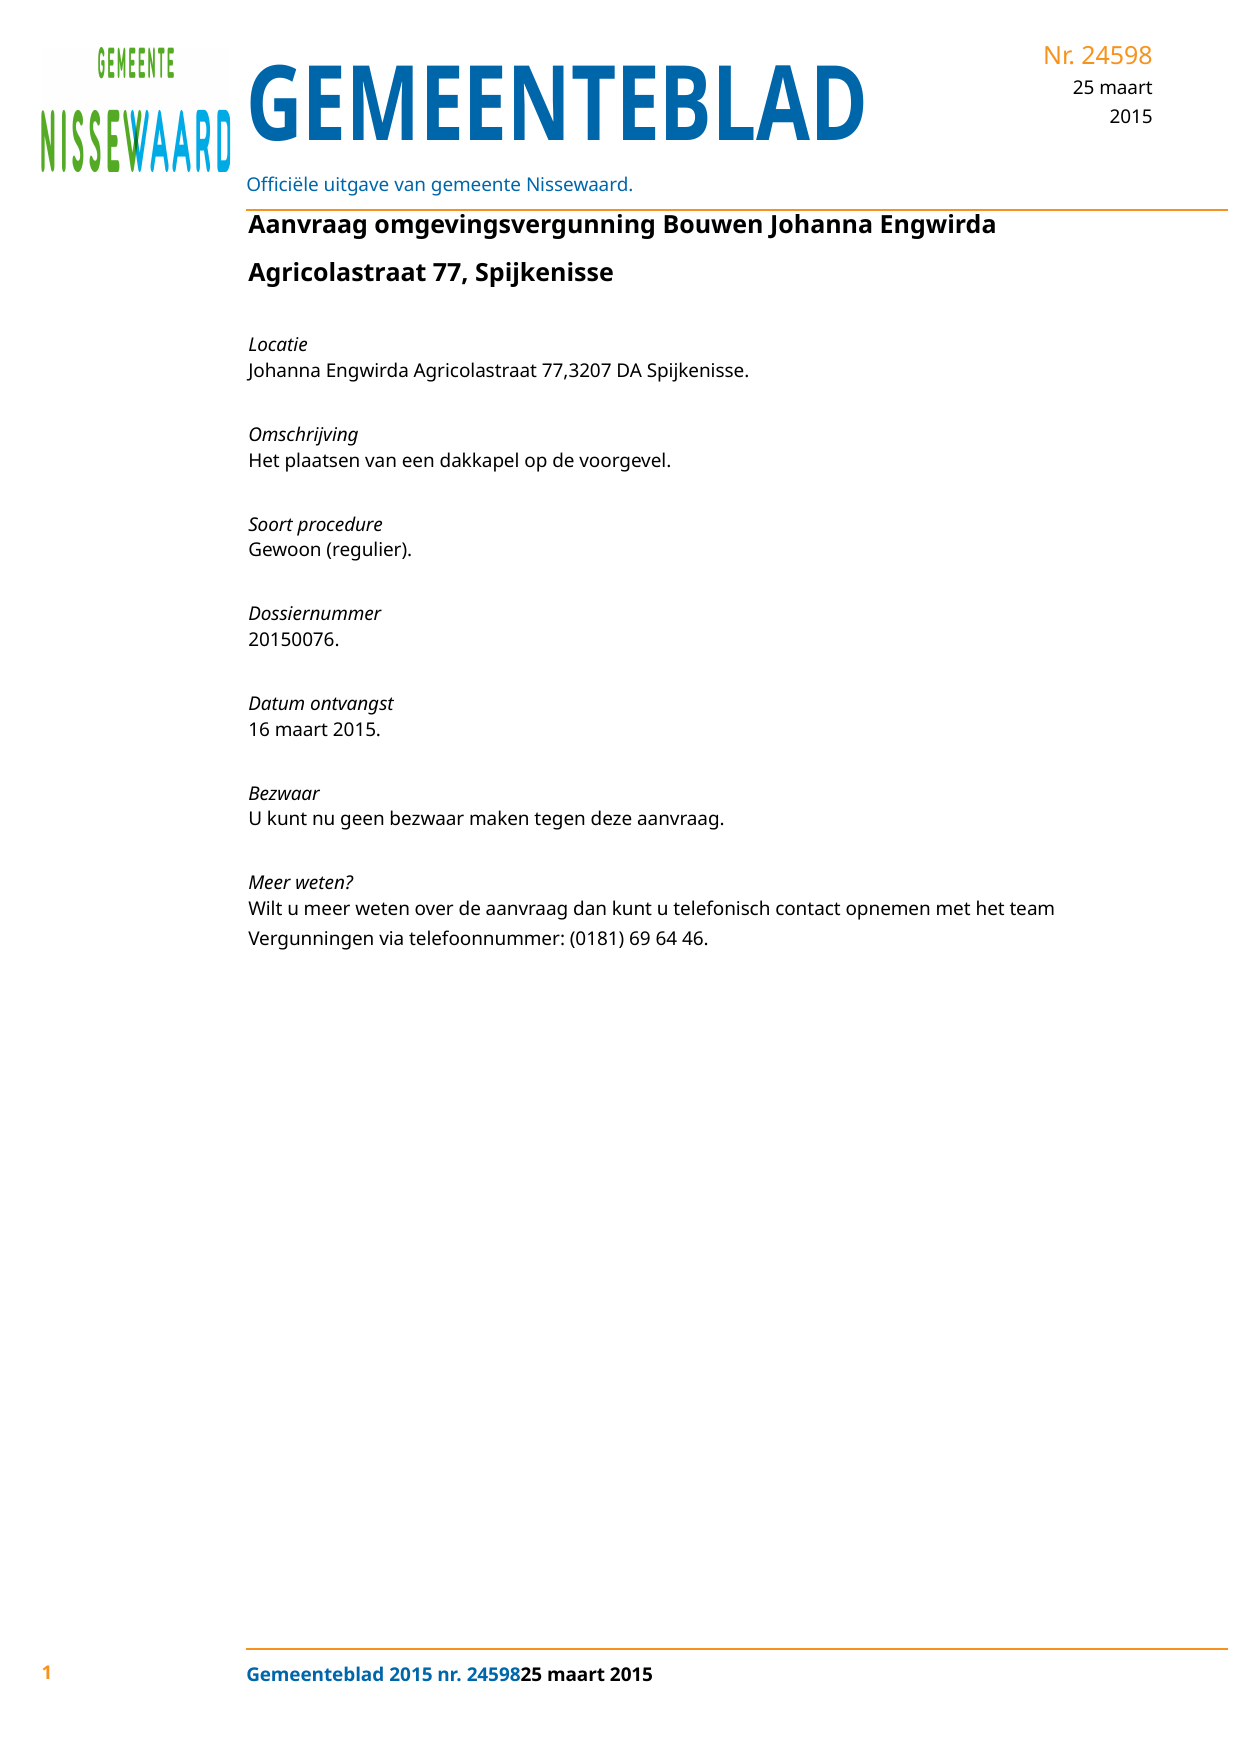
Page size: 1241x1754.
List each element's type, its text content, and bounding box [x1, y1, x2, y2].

text Meer weten? [248, 869, 1152, 895]
picture [154, 157, 165, 172]
text Locatie [248, 331, 1152, 357]
text Datum ontvangst [248, 690, 1152, 716]
text Dossiernummer [248, 601, 1152, 626]
picture [176, 157, 187, 172]
text Soort procedure [248, 511, 1152, 537]
text Het plaatsen van een dakkapel op de voorgevel. [248, 447, 1152, 473]
text 16 maart 2015. [248, 716, 1152, 742]
picture [222, 122, 227, 160]
text Johanna Engwirda Agricolastraat 77,3207 DA Spijkenisse. [248, 357, 1152, 383]
picture [41, 47, 231, 172]
text Omschrijving [248, 421, 1152, 447]
picture [200, 151, 206, 172]
text 20150076. [248, 626, 1152, 652]
text Gewoon (regulier). [248, 537, 1152, 562]
text Aanvraag omgevingsvergunning Bouwen Johanna Engwirda Agricolastraat 77, Spijkenisse [248, 211, 1152, 288]
picture [201, 122, 206, 138]
text Bezwaar [248, 780, 1152, 806]
text Wilt u meer weten over de aanvraag dan kunt u telefonisch contact opnemen met het team Vergunningen via telefoonnummer: (0181) 69 64 46. [248, 895, 1152, 951]
text U kunt nu geen bezwaar maken tegen deze aanvraag. [248, 806, 1152, 831]
